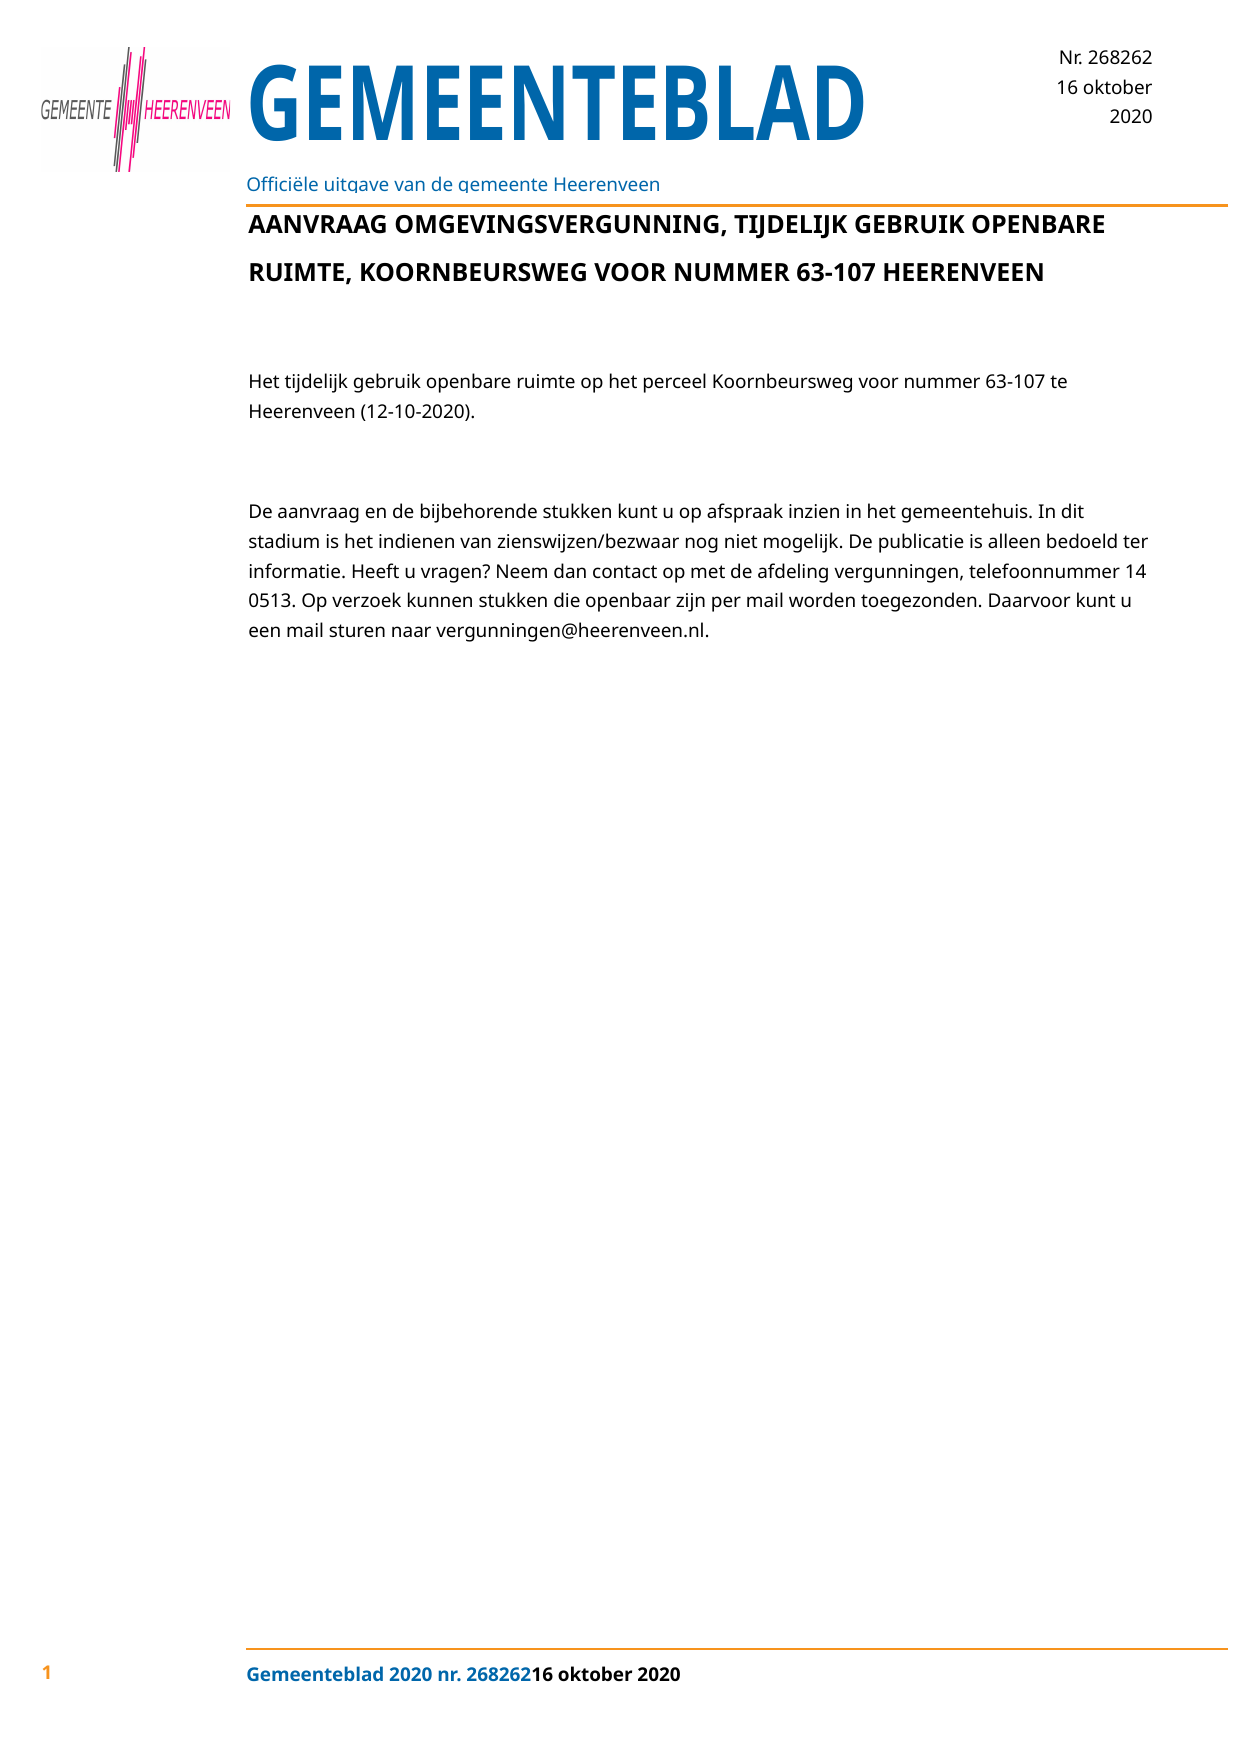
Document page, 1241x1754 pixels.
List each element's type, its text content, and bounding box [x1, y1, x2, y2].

text Het tijdelijk gebruik openbare ruimte op het perceel Koornbeursweg voor nummer 63-107 te Heerenveen (12-10-2020). [248, 368, 1152, 424]
text AANVRAAG OMGEVINGSVERGUNNING, TIJDELIJK GEBRUIK OPENBARE RUIMTE, KOORNBEURSWEG VOOR NUMMER 63-107 HEERENVEEN [248, 207, 1152, 288]
picture [41, 47, 231, 172]
text De aanvraag en de bijbehorende stukken kunt u op afspraak inzien in het gemeentehuis. In dit stadium is het indienen van zienswijzen/bezwaar nog niet mogelijk. De publicatie is alleen bedoeld ter informatie. Heeft u vragen? Neem dan contact op met de afdeling vergunningen, telefoonnummer 14 0513. Op verzoek kunnen stukken die openbaar zijn per mail worden toegezonden. Daarvoor kunt u een mail sturen naar vergunningen@heerenveen.nl. [248, 499, 1152, 643]
